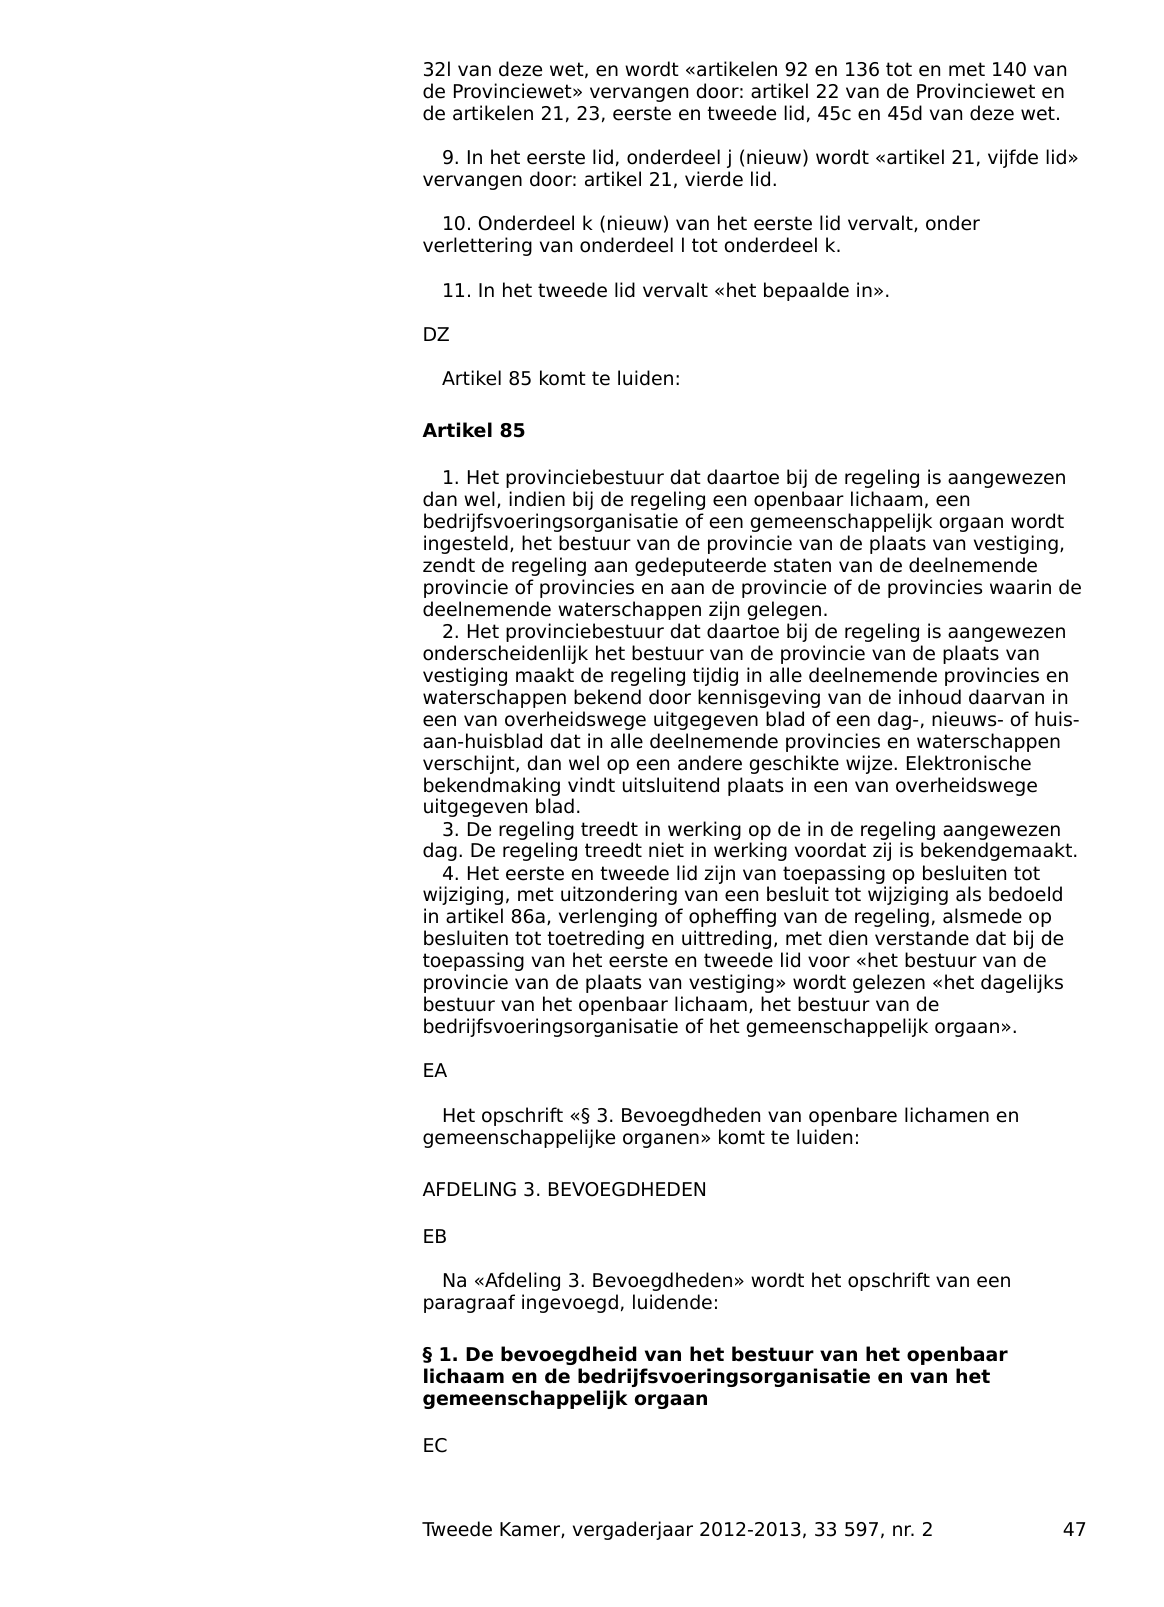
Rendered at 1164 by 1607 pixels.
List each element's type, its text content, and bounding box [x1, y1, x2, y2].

subtitle § 1. De bevoegdheid van het bestuur van het openbaar lichaam en de bedrijfsvoeringsorganisatie en van het gemeenschappelijk orgaan [422, 1344, 1087, 1409]
text 9. In het eerste lid, onderdeel j (nieuw) wordt «artikel 21, vijfde lid» vervangen door: artikel 21, vierde lid. [422, 147, 1087, 191]
text Het opschrift «§ 3. Bevoegdheden van openbare lichamen en gemeenschappelijke organen» komt te luiden: [422, 1104, 1087, 1148]
text 2. Het provinciebestuur dat daartoe bij de regeling is aangewezen onderscheidenlijk het bestuur van de provincie van de plaats van vestiging maakt de regeling tijdig in alle deelnemende provincies en waterschappen bekend door kennisgeving van de inhoud daarvan in een van overheidswege uitgegeven blad of een dag-, nieuws- of huis-aan-huisblad dat in alle deelnemende provincies en waterschappen verschijnt, dan wel op een andere geschikte wijze. Elektronische bekendmaking vindt uitsluitend plaats in een van overheidswege uitgegeven blad. [422, 621, 1087, 818]
text Na «Afdeling 3. Bevoegdheden» wordt het opschrift van een paragraaf ingevoegd, luidende: [422, 1270, 1087, 1314]
subtitle Artikel 85 [422, 420, 1087, 442]
text 32l van deze wet, en wordt «artikelen 92 en 136 tot en met 140 van de Provinciewet» vervangen door: artikel 22 van de Provinciewet en de artikelen 21, 23, eerste en tweede lid, 45c en 45d van deze wet. [422, 59, 1087, 125]
text EB [422, 1226, 1087, 1247]
subtitle AFDELING 3. BEVOEGDHEDEN [422, 1178, 1087, 1201]
text 4. Het eerste en tweede lid zijn van toepassing op besluiten tot wijziging, met uitzondering van een besluit tot wijziging als bedoeld in artikel 86a, verlenging of opheffing van de regeling, alsmede op besluiten tot toetreding en uittreding, met dien verstande dat bij de toepassing van het eerste en tweede lid voor «het bestuur van de provincie van de plaats van vestiging» wordt gelezen «het dagelijks bestuur van het openbaar lichaam, het bestuur van de bedrijfsvoeringsorganisatie of het gemeenschappelijk orgaan». [422, 862, 1087, 1038]
text EA [422, 1060, 1087, 1082]
text DZ [422, 324, 1087, 346]
text 3. De regeling treedt in werking op de in de regeling aangewezen dag. De regeling treedt niet in werking voordat zij is bekendgemaakt. [422, 818, 1087, 862]
text 10. Onderdeel k (nieuw) van het eerste lid vervalt, onder verlettering van onderdeel l tot onderdeel k. [422, 213, 1087, 257]
text EC [422, 1434, 1087, 1457]
text 1. Het provinciebestuur dat daartoe bij de regeling is aangewezen dan wel, indien bij de regeling een openbaar lichaam, een bedrijfsvoeringsorganisatie of een gemeenschappelijk orgaan wordt ingesteld, het bestuur van de provincie van de plaats van vestiging, zendt de regeling aan gedeputeerde staten van de deelnemende provincie of provincies en aan de provincie of de provincies waarin de deelnemende waterschappen zijn gelegen. [422, 467, 1087, 621]
text 11. In het tweede lid vervalt «het bepaalde in». [422, 279, 1087, 301]
text Artikel 85 komt te luiden: [422, 368, 1087, 390]
